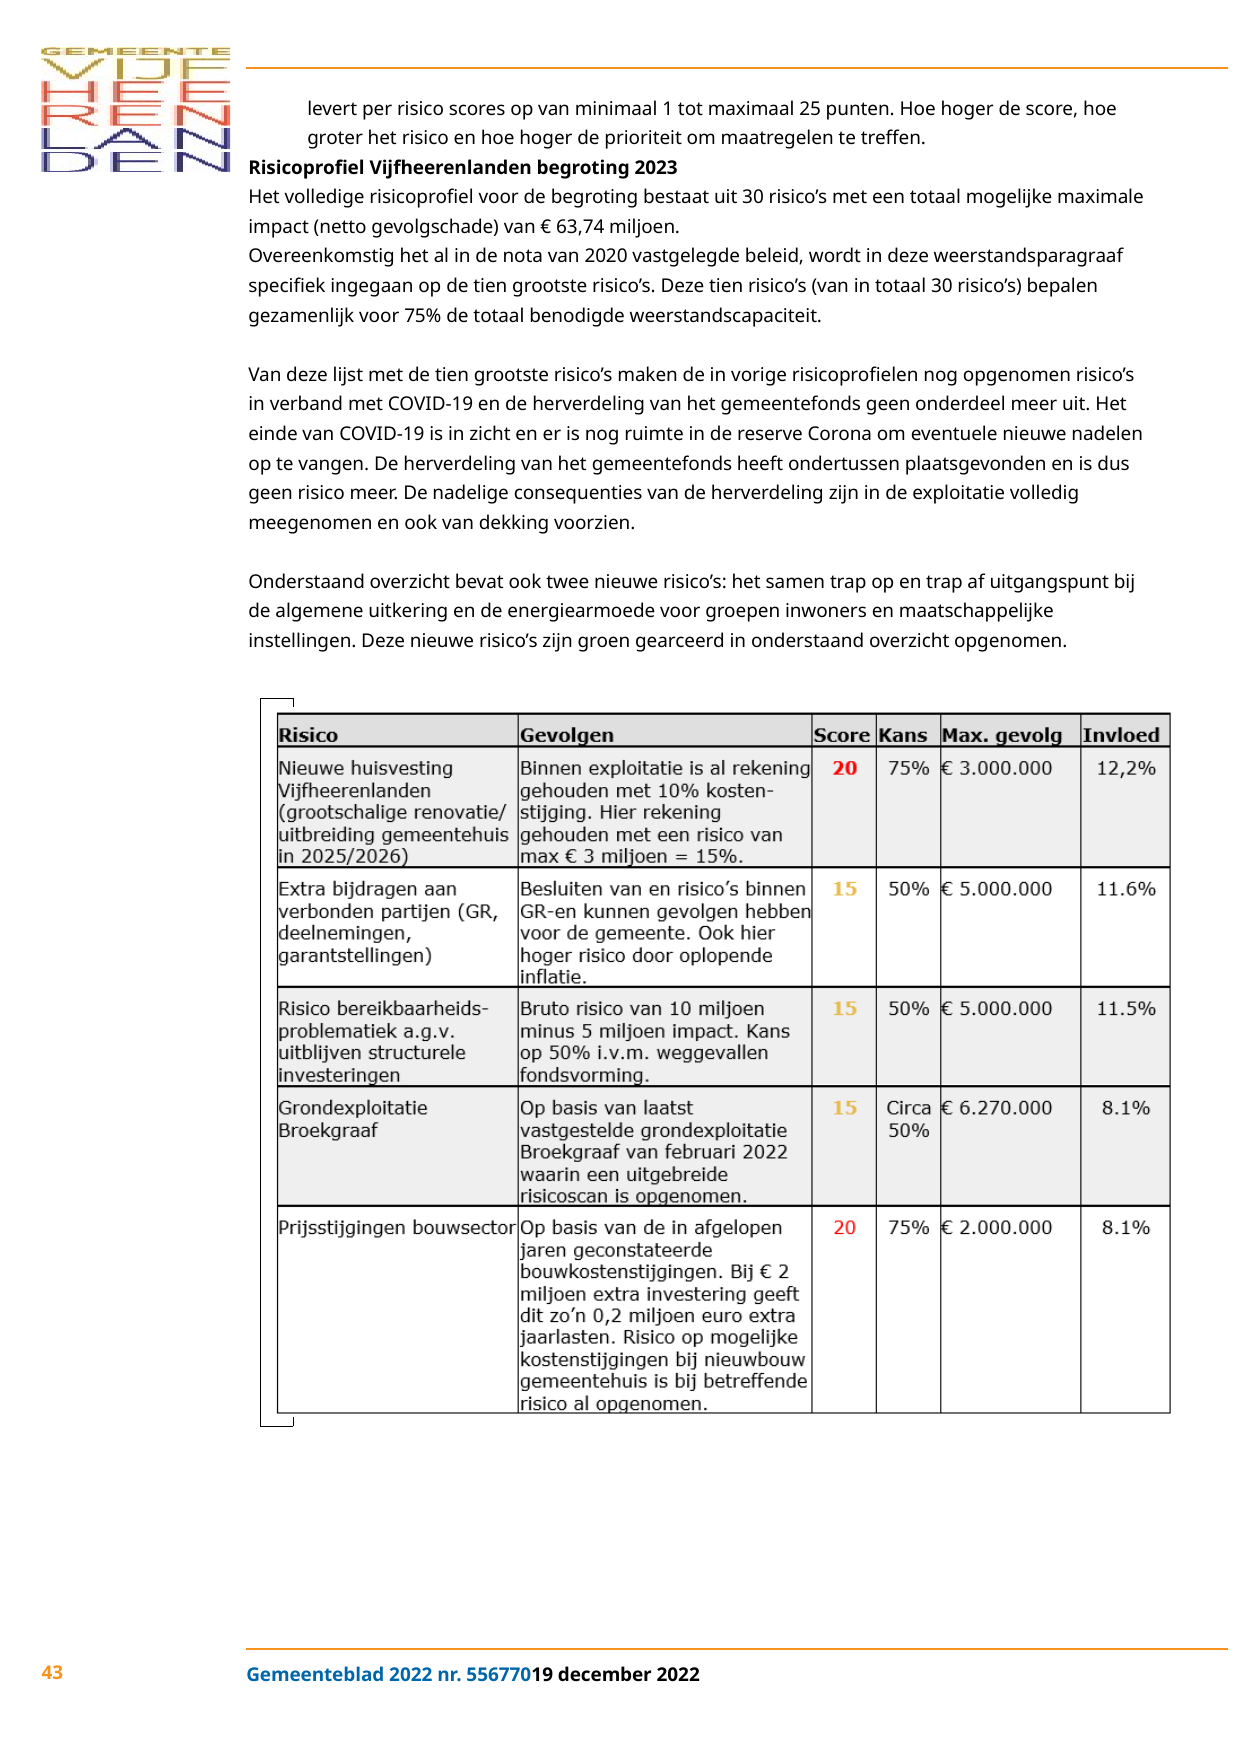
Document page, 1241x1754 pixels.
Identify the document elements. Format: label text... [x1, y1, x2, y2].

text Overeenkomstig het al in de nota van 2020 vastgelegde beleid, wordt in deze weerstandsparagraaf specifiek ingegaan op de tien grootste risico’s. Deze tien risico’s (van in totaal 30 risico’s) bepalen gezamenlijk voor 75% de totaal benodigde weerstandscapaciteit. [248, 243, 1152, 328]
picture [268, 707, 1173, 1417]
list levert per risico scores op van minimaal 1 tot maximaal 25 punten. Hoe hoger de score, hoe groter het risico en hoe hoger de prioriteit om maatregelen te treffen. [248, 95, 1152, 150]
text Het volledige risicoprofiel voor de begroting bestaat uit 30 risico’s met een totaal mogelijke maximale impact (netto gevolgschade) van € 63,74 miljoen. [248, 183, 1152, 239]
text Onderstaand overzicht bevat ook twee nieuwe risico’s: het samen trap op en trap af uitgangspunt bij de algemene uitkering en de energiearmoede voor groepen inwoners en maatschappelijke instellingen. Deze nieuwe risico’s zijn groen gearceerd in onderstaand overzicht opgenomen. [248, 568, 1152, 653]
picture [41, 47, 231, 172]
text Van deze lijst met de tien grootste risico’s maken de in vorige risicoprofielen nog opgenomen risico’s in verband met COVID-19 en de herverdeling van het gemeentefonds geen onderdeel meer uit. Het einde van COVID-19 is in zicht en er is nog ruimte in de reserve Corona om eventuele nieuwe nadelen op te vangen. De herverdeling van het gemeentefonds heeft ondertussen plaatsgevonden en is dus geen risico meer. De nadelige consequenties van de herverdeling zijn in de exploitatie volledig meegenomen en ook van dekking voorzien. [248, 361, 1152, 535]
text Risicoprofiel Vijfheerenlanden begroting 2023 [248, 154, 1152, 180]
